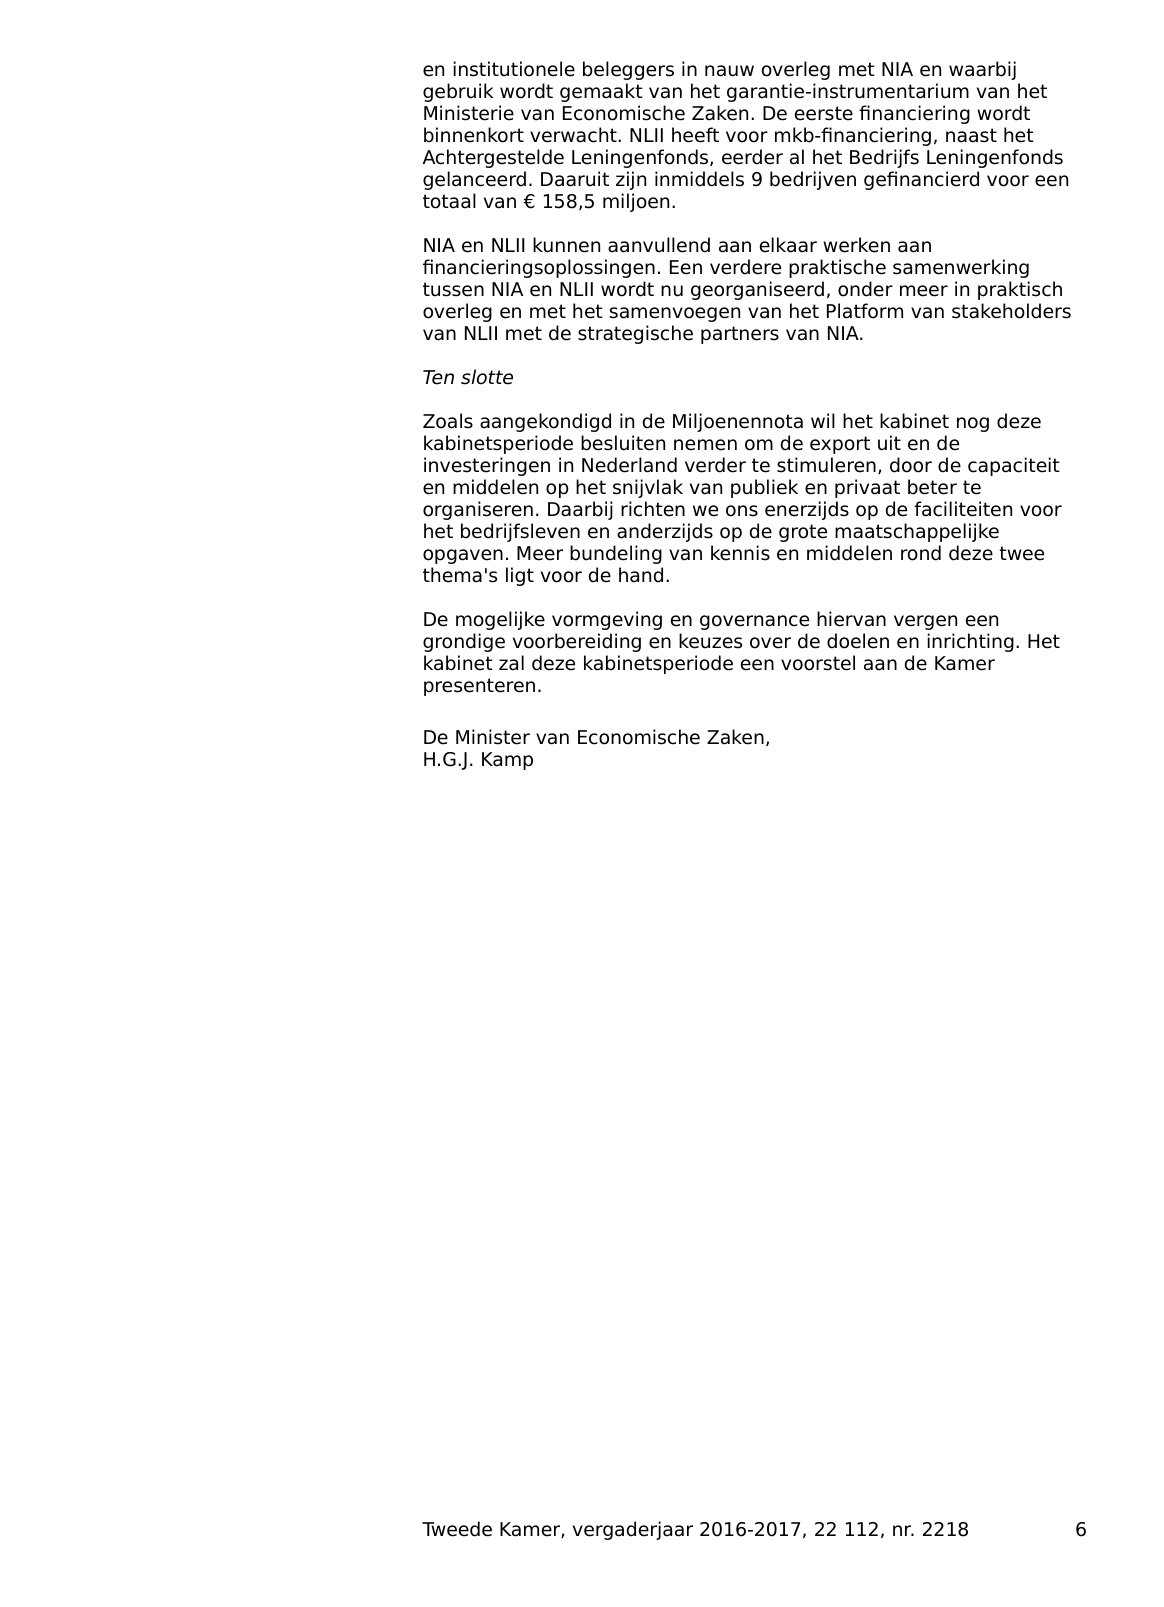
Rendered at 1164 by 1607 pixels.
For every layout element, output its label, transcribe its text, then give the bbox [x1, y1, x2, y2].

subtitle Ten slotte [422, 367, 1087, 389]
text De Minister van Economische Zaken, H.G.J. Kamp [422, 727, 1087, 771]
text De mogelijke vormgeving en governance hiervan vergen een grondige voorbereiding en keuzes over de doelen en inrichting. Het kabinet zal deze kabinetsperiode een voorstel aan de Kamer presenteren. [422, 609, 1087, 697]
text en institutionele beleggers in nauw overleg met NIA en waarbij gebruik wordt gemaakt van het garantie-instrumentarium van het Ministerie van Economische Zaken. De eerste financiering wordt binnenkort verwacht. NLII heeft voor mkb-financiering, naast het Achtergestelde Leningenfonds, eerder al het Bedrijfs Leningenfonds gelanceerd. Daaruit zijn inmiddels 9 bedrijven gefinancierd voor een totaal van € 158,5 miljoen. [422, 59, 1087, 213]
text Zoals aangekondigd in de Miljoenennota wil het kabinet nog deze kabinetsperiode besluiten nemen om de export uit en de investeringen in Nederland verder te stimuleren, door de capaciteit en middelen op het snijvlak van publiek en privaat beter te organiseren. Daarbij richten we ons enerzijds op de faciliteiten voor het bedrijfsleven en anderzijds op de grote maatschappelijke opgaven. Meer bundeling van kennis en middelen rond deze twee thema's ligt voor de hand. [422, 411, 1087, 587]
text NIA en NLII kunnen aanvullend aan elkaar werken aan financieringsoplossingen. Een verdere praktische samenwerking tussen NIA en NLII wordt nu georganiseerd, onder meer in praktisch overleg en met het samenvoegen van het Platform van stakeholders van NLII met de strategische partners van NIA. [422, 235, 1087, 345]
